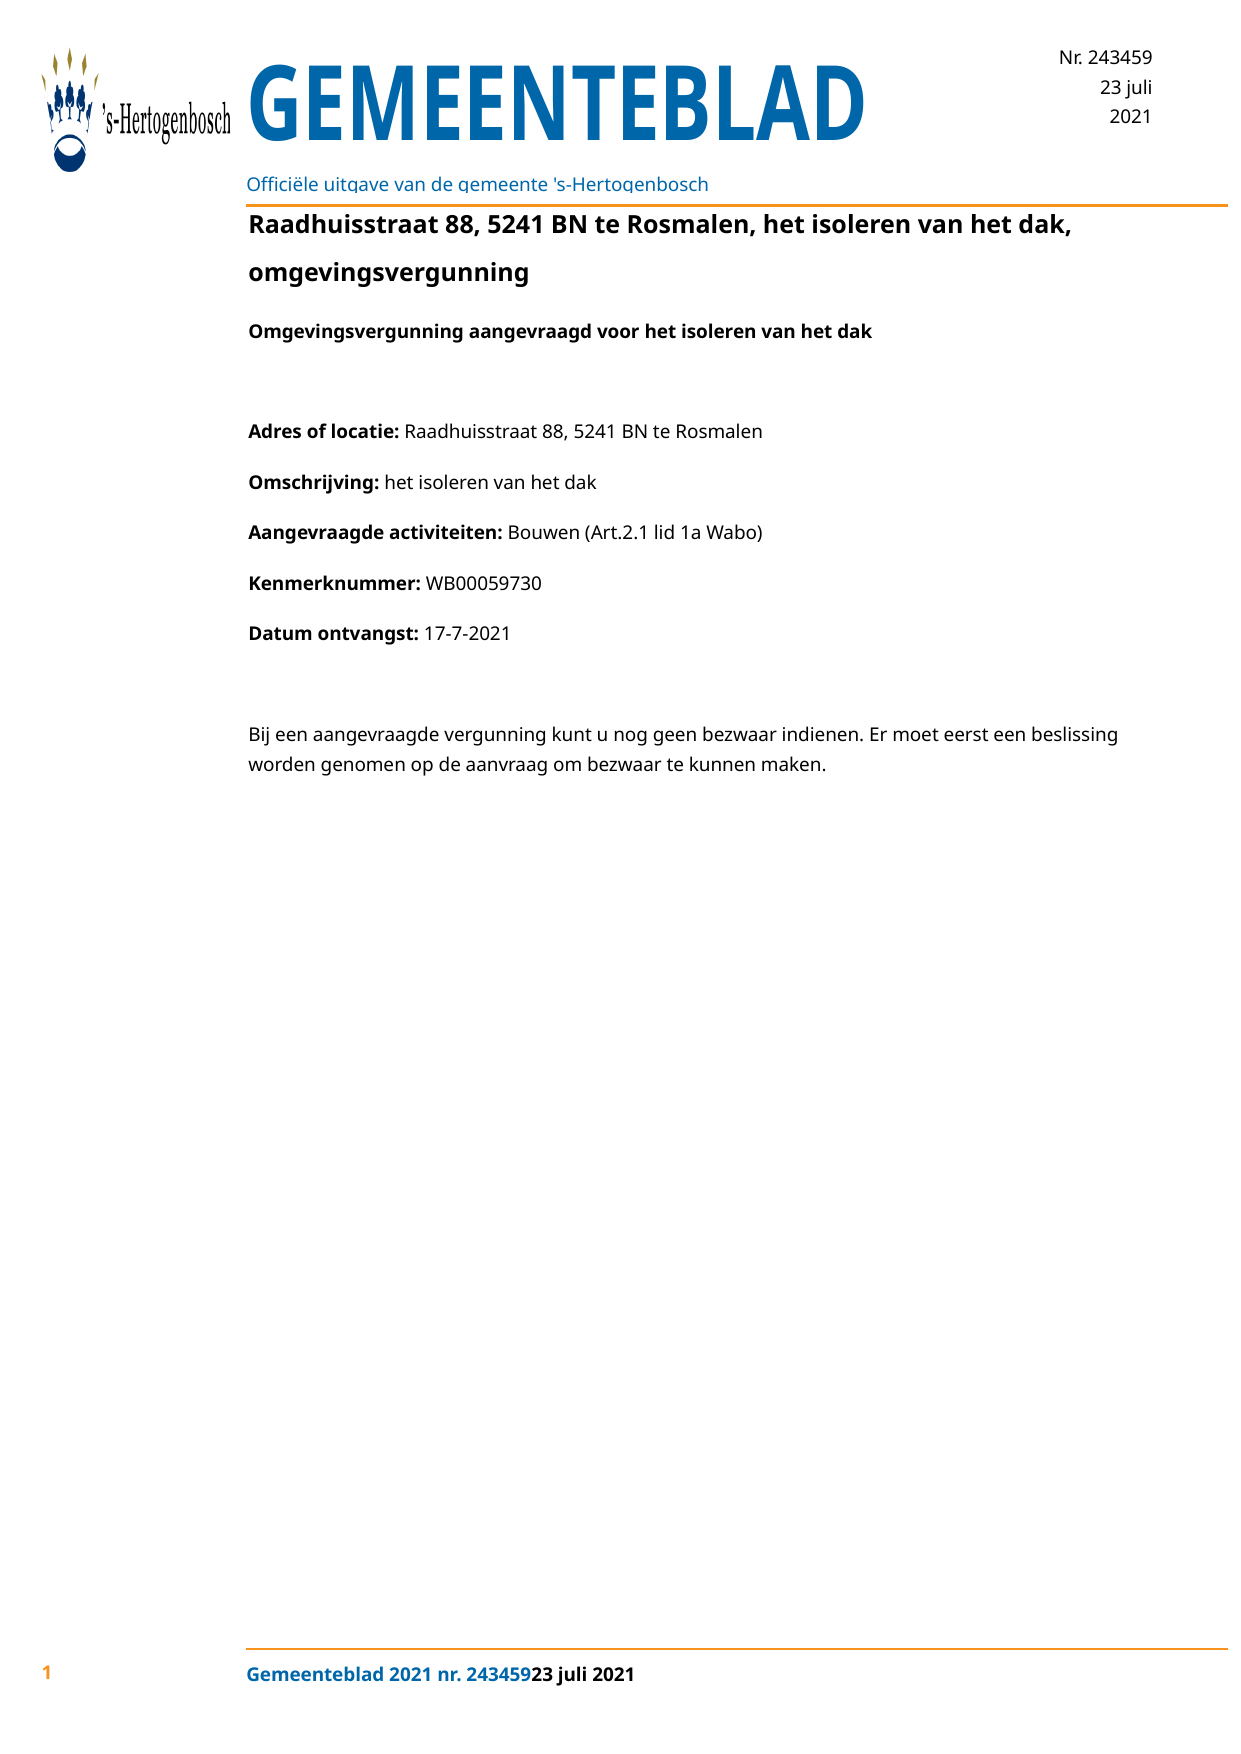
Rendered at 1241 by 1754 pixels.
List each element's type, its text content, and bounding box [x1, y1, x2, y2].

text Omschrijving: het isoleren van het dak [248, 469, 1152, 495]
text Bij een aangevraagde vergunning kunt u nog geen bezwaar indienen. Er moet eerst een beslissing worden genomen op de aanvraag om bezwaar te kunnen maken. [248, 721, 1152, 777]
text Datum ontvangst: 17-7-2021 [248, 620, 1152, 646]
text Adres of locatie: Raadhuisstraat 88, 5241 BN te Rosmalen [248, 419, 1152, 444]
text Aangevraagde activiteiten: Bouwen (Art.2.1 lid 1a Wabo) [248, 519, 1152, 545]
text Kenmerknummer: WB00059730 [248, 570, 1152, 596]
text Omgevingsvergunning aangevraagd voor het isoleren van het dak [248, 318, 1152, 344]
text Raadhuisstraat 88, 5241 BN te Rosmalen, het isoleren van het dak, omgevingsvergunning [248, 207, 1152, 288]
picture [41, 47, 231, 172]
